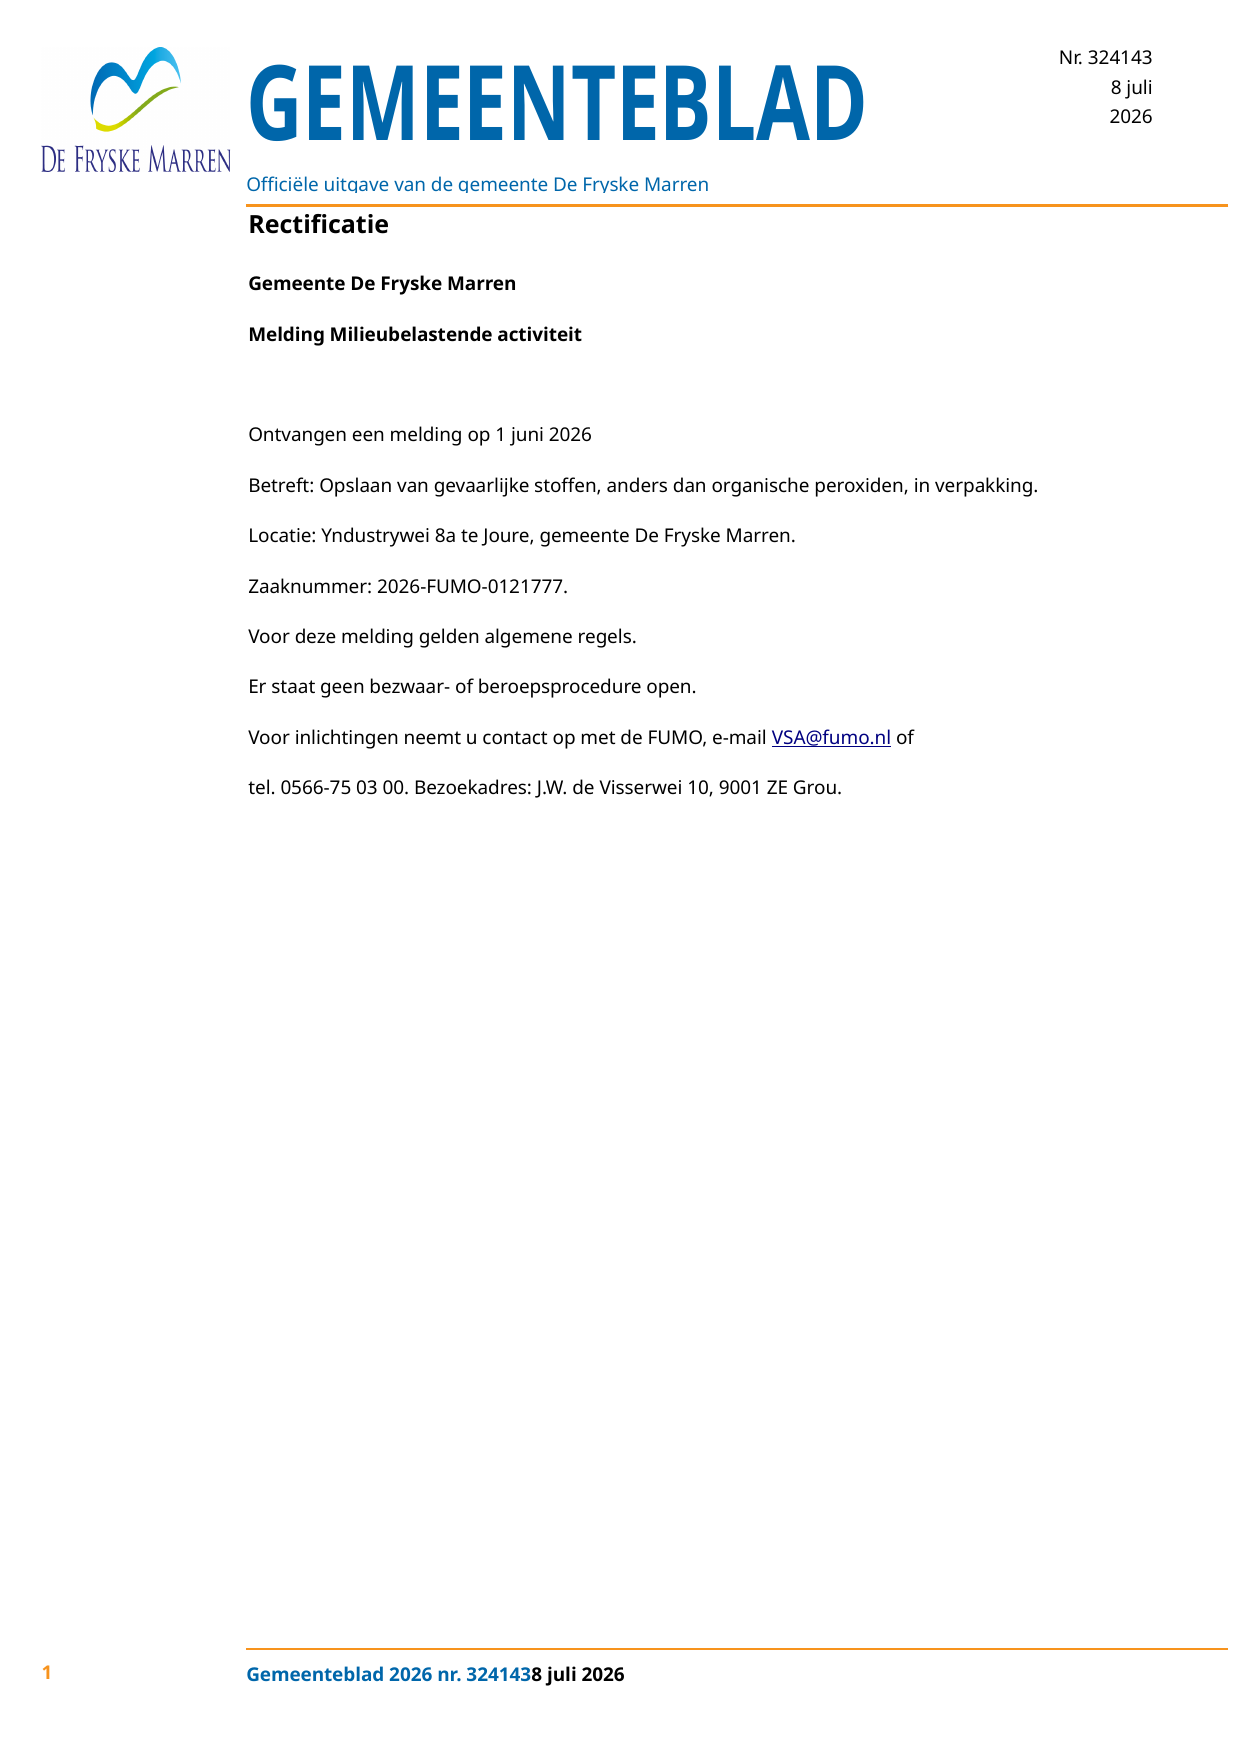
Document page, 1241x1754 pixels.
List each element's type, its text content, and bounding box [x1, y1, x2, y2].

text Ontvangen een melding op 1 juni 2026 [248, 422, 1152, 447]
text Rectificatie [248, 207, 1152, 241]
text Voor deze melding gelden algemene regels. [248, 623, 1152, 649]
text Er staat geen bezwaar- of beroepsprocedure open. [248, 674, 1152, 699]
picture [41, 47, 231, 172]
text Betreft: Opslaan van gevaarlijke stoffen, anders dan organische peroxiden, in verpakking. [248, 472, 1152, 498]
text tel. 0566-75 03 00. Bezoekadres: J.W. de Visserwei 10, 9001 ZE Grou. [248, 774, 1152, 800]
text Voor inlichtingen neemt u contact op met de FUMO, e-mail VSA@fumo.nl of [248, 724, 1152, 750]
text Gemeente De Fryske Marren [248, 270, 1152, 296]
text Melding Milieubelastende activiteit [248, 321, 1152, 346]
text Locatie: Yndustrywei 8a te Joure, gemeente De Fryske Marren. [248, 522, 1152, 548]
text Zaaknummer: 2026-FUMO-0121777. [248, 573, 1152, 598]
